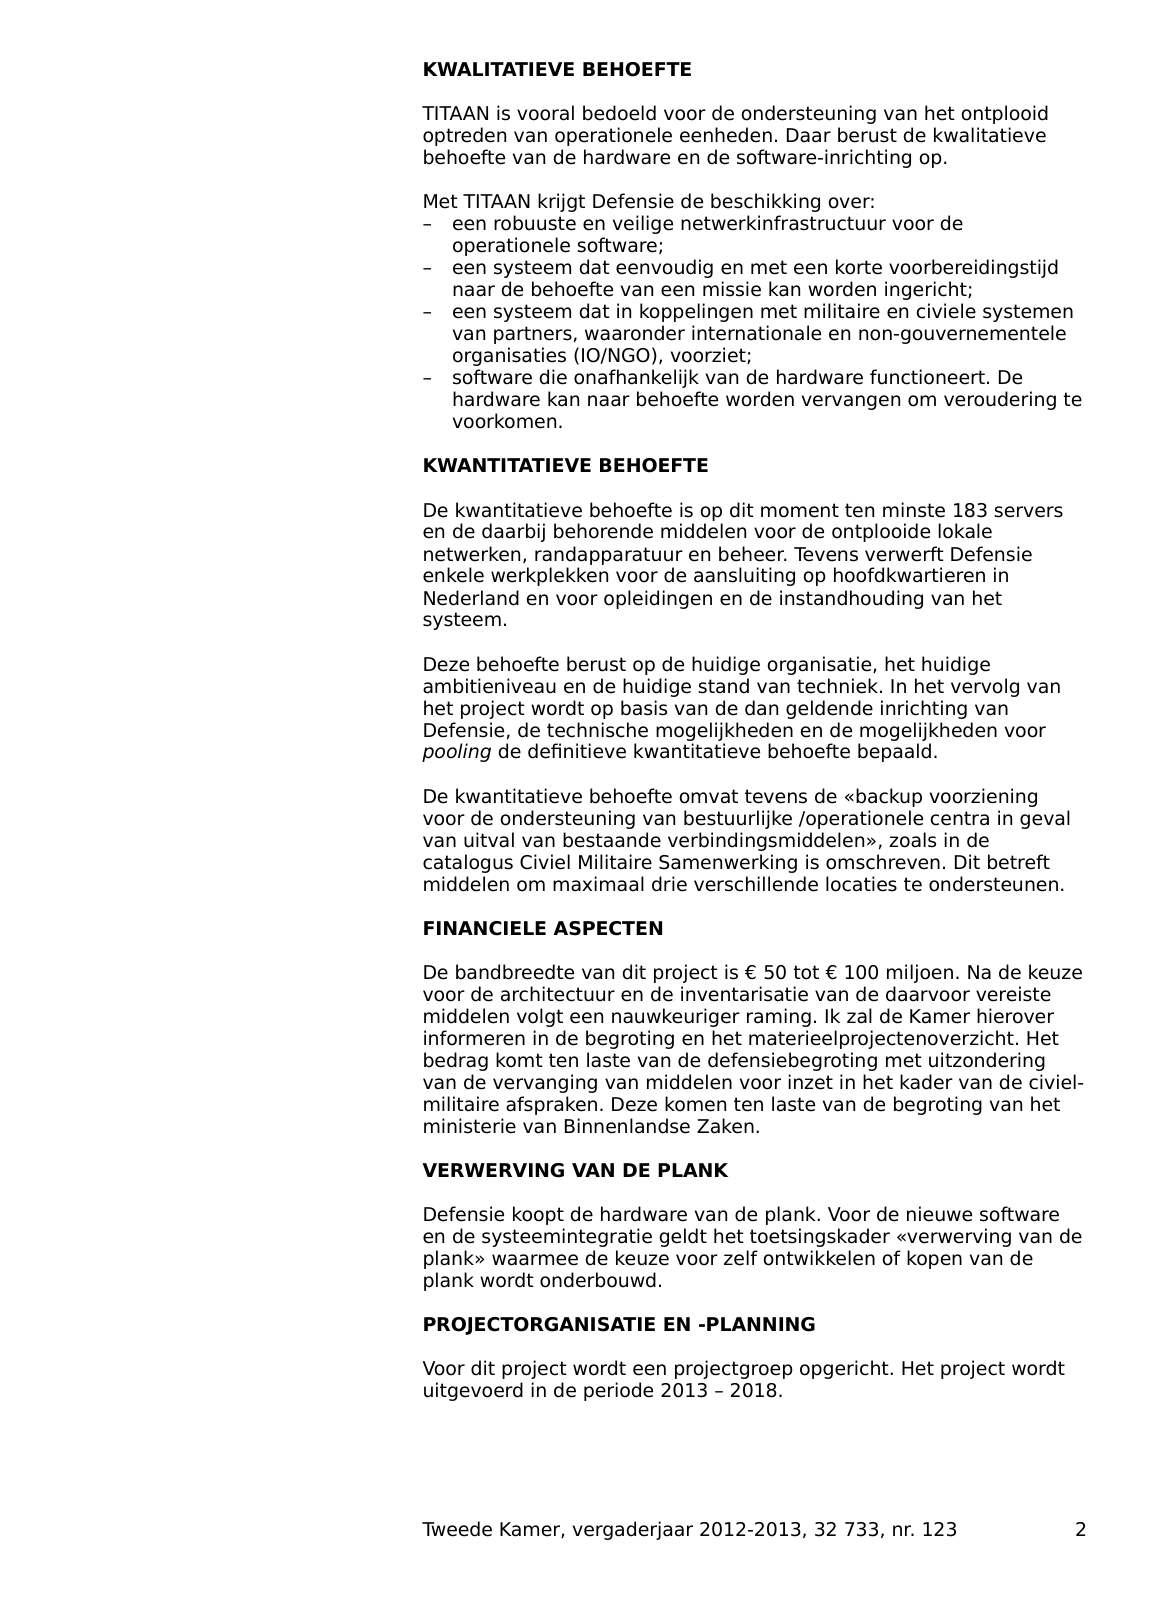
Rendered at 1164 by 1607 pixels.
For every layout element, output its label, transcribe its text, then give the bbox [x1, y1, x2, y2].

text – software die onafhankelijk van de hardware functioneert. De hardware kan naar behoefte worden vervangen om veroudering te voorkomen. [422, 367, 1087, 433]
text Voor dit project wordt een projectgroep opgericht. Het project wordt uitgevoerd in de periode 2013 – 2018. [422, 1358, 1087, 1402]
subtitle VERWERVING VAN DE PLANK [422, 1160, 1087, 1182]
text – een systeem dat eenvoudig en met een korte voorbereidingstijd naar de behoefte van een missie kan worden ingericht; [422, 257, 1087, 301]
text De kwantitatieve behoefte is op dit moment ten minste 183 servers en de daarbij behorende middelen voor de ontplooide lokale netwerken, randapparatuur en beheer. Tevens verwerft Defensie enkele werkplekken voor de aansluiting op hoofdkwartieren in Nederland en voor opleidingen en de instandhouding van het systeem. [422, 499, 1087, 631]
subtitle KWALITATIEVE BEHOEFTE [422, 59, 1087, 81]
text TITAAN is vooral bedoeld voor de ondersteuning van het ontplooid optreden van operationele eenheden. Daar berust de kwalitatieve behoefte van de hardware en de software-inrichting op. [422, 103, 1087, 169]
text – een systeem dat in koppelingen met militaire en civiele systemen van partners, waaronder internationale en non-gouvernementele organisaties (IO/NGO), voorziet; [422, 301, 1087, 367]
text Deze behoefte berust op de huidige organisatie, het huidige ambitieniveau en de huidige stand van techniek. In het vervolg van het project wordt op basis van de dan geldende inrichting van Defensie, de technische mogelijkheden en de mogelijkheden voor pooling de definitieve kwantitatieve behoefte bepaald. [422, 653, 1087, 763]
text Defensie koopt de hardware van de plank. Voor de nieuwe software en de systeemintegratie geldt het toetsingskader «verwerving van de plank» waarmee de keuze voor zelf ontwikkelen of kopen van de plank wordt onderbouwd. [422, 1204, 1087, 1292]
subtitle KWANTITATIEVE BEHOEFTE [422, 455, 1087, 477]
text De kwantitatieve behoefte omvat tevens de «backup voorziening voor de ondersteuning van bestuurlijke /operationele centra in geval van uitval van bestaande verbindingsmiddelen», zoals in de catalogus Civiel Militaire Samenwerking is omschreven. Dit betreft middelen om maximaal drie verschillende locaties te ondersteunen. [422, 786, 1087, 896]
text – een robuuste en veilige netwerkinfrastructuur voor de operationele software; [422, 213, 1087, 257]
text De bandbreedte van dit project is € 50 tot € 100 miljoen. Na de keuze voor de architectuur en de inventarisatie van de daarvoor vereiste middelen volgt een nauwkeuriger raming. Ik zal de Kamer hierover informeren in de begroting en het materieelprojectenoverzicht. Het bedrag komt ten laste van de defensiebegroting met uitzondering van de vervanging van middelen voor inzet in het kader van de civiel-militaire afspraken. Deze komen ten laste van de begroting van het ministerie van Binnenlandse Zaken. [422, 962, 1087, 1138]
subtitle FINANCIELE ASPECTEN [422, 918, 1087, 940]
text Met TITAAN krijgt Defensie de beschikking over: [422, 191, 1087, 213]
subtitle PROJECTORGANISATIE EN -PLANNING [422, 1314, 1087, 1336]
